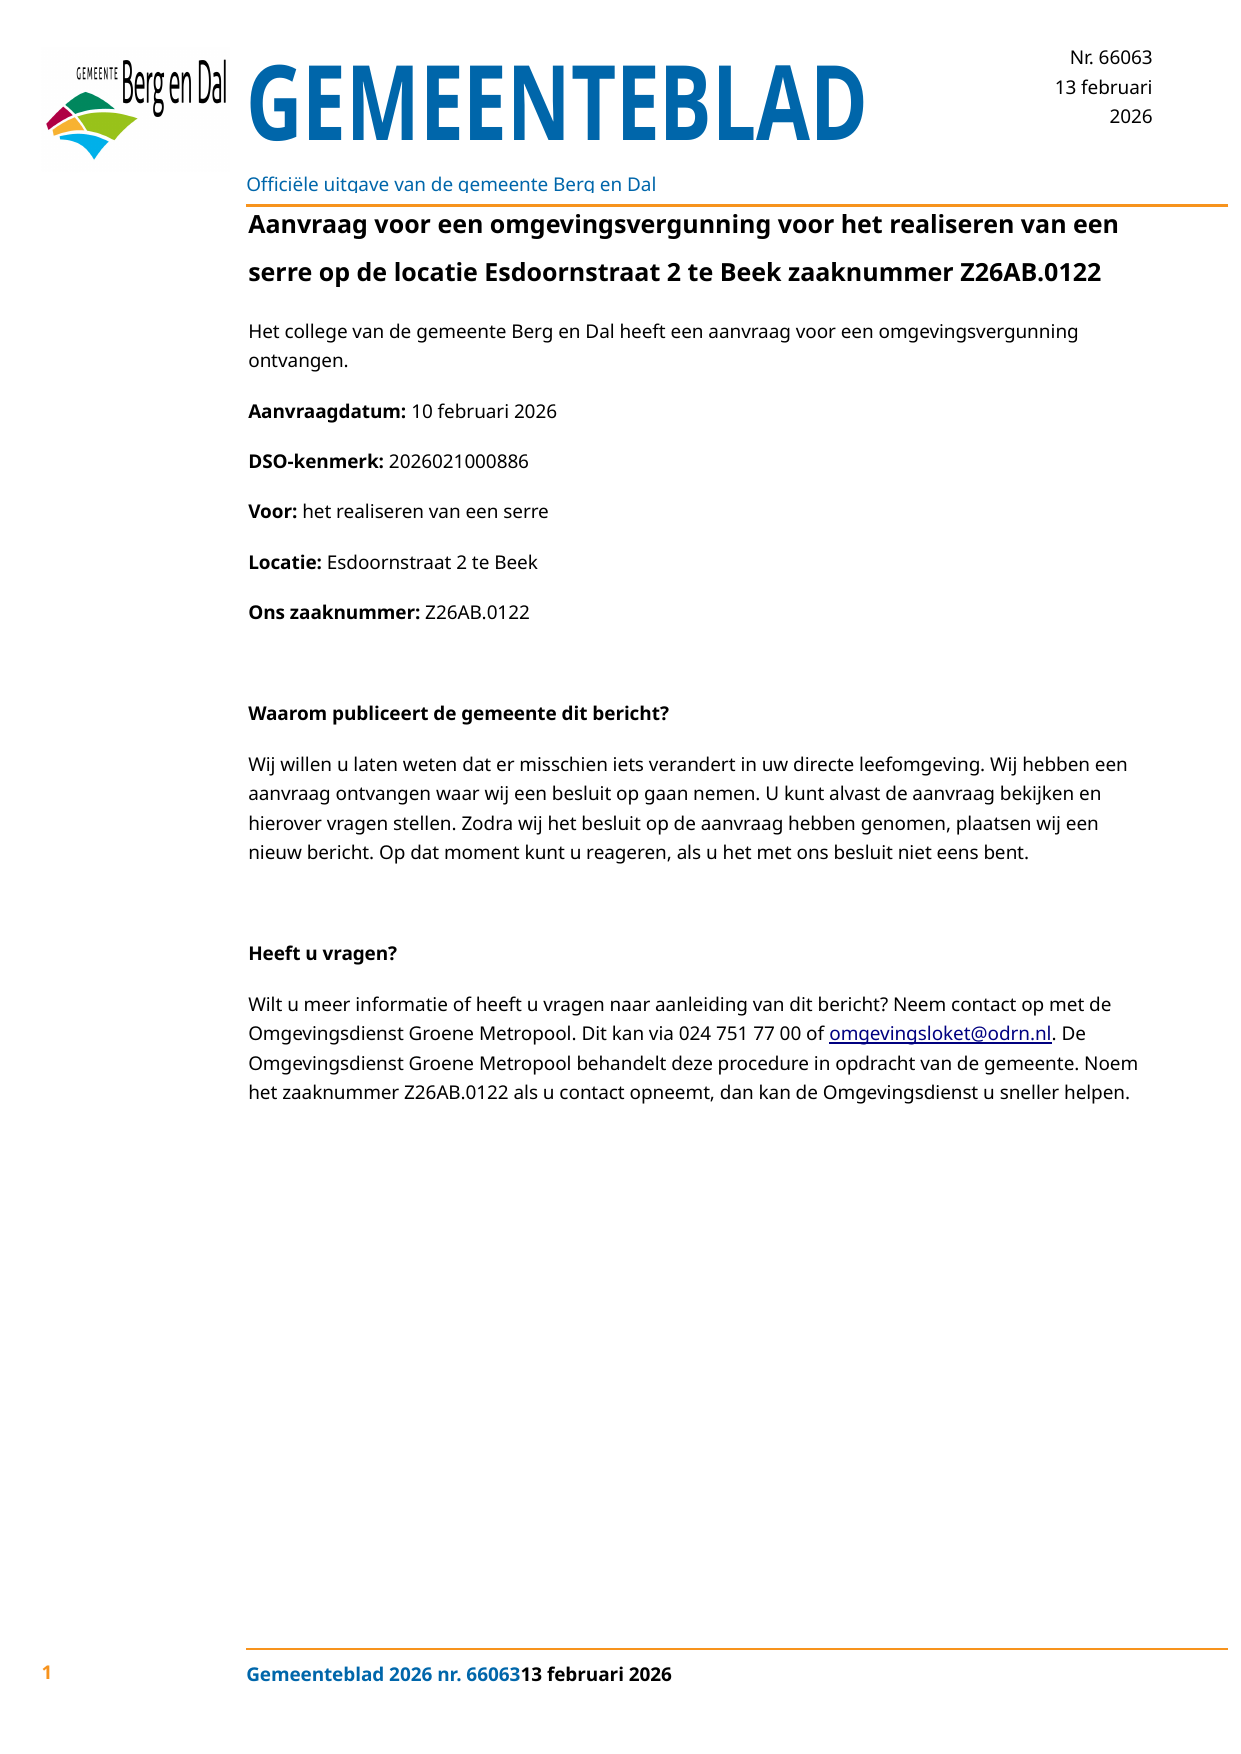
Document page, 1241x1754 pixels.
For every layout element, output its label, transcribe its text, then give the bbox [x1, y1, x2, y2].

text Waarom publiceert de gemeente dit bericht? [248, 700, 1152, 726]
text Aanvraagdatum: 10 februari 2026 [248, 398, 1152, 424]
text DSO-kenmerk: 2026021000886 [248, 448, 1152, 474]
text Locatie: Esdoornstraat 2 te Beek [248, 549, 1152, 575]
text Aanvraag voor een omgevingsvergunning voor het realiseren van een serre op de locatie Esdoornstraat 2 te Beek zaaknummer Z26AB.0122 [248, 207, 1152, 288]
text Ons zaaknummer: Z26AB.0122 [248, 599, 1152, 625]
text Wilt u meer informatie of heeft u vragen naar aanleiding van dit bericht? Neem contact op met de Omgevingsdienst Groene Metropool. Dit kan via 024 751 77 00 of omgevingsloket@odrn.nl. De Omgevingsdienst Groene Metropool behandelt deze procedure in opdracht van de gemeente. Noem het zaaknummer Z26AB.0122 als u contact opneemt, dan kan de Omgevingsdienst u sneller helpen. [248, 991, 1152, 1105]
picture [41, 47, 231, 172]
text Het college van de gemeente Berg en Dal heeft een aanvraag voor een omgevingsvergunning ontvangen. [248, 318, 1152, 373]
text Heeft u vragen? [248, 940, 1152, 966]
text Wij willen u laten weten dat er misschien iets verandert in uw directe leefomgeving. Wij hebben een aanvraag ontvangen waar wij een besluit op gaan nemen. U kunt alvast de aanvraag bekijken en hierover vragen stellen. Zodra wij het besluit op de aanvraag hebben genomen, plaatsen wij een nieuw bericht. Op dat moment kunt u reageren, als u het met ons besluit niet eens bent. [248, 751, 1152, 865]
text Voor: het realiseren van een serre [248, 499, 1152, 524]
